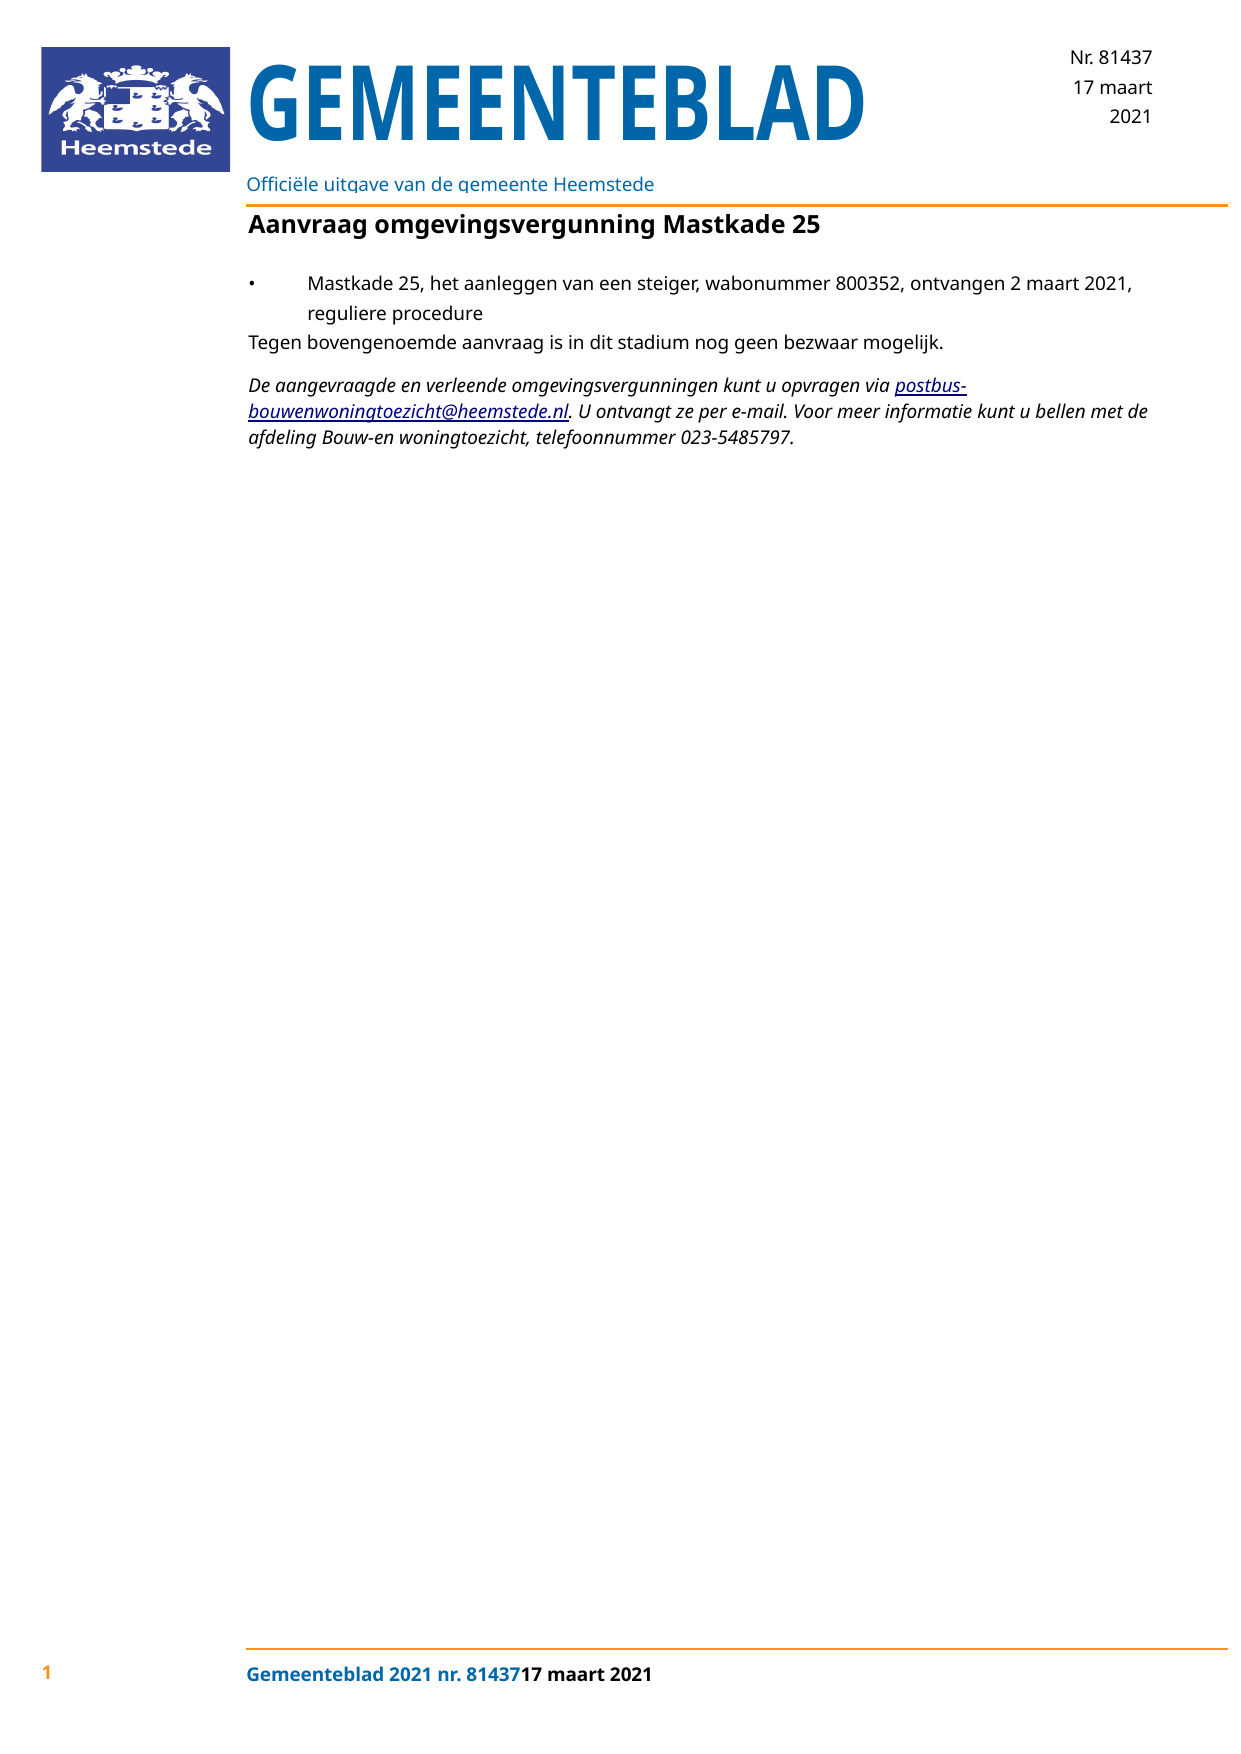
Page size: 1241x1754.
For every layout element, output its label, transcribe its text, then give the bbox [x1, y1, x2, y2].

text De aangevraagde en verleende omgevingsvergunningen kunt u opvragen via postbus-bouwenwoningtoezicht@heemstede.nl. U ontvangt ze per e-mail. Voor meer informatie kunt u bellen met de afdeling Bouw-en woningtoezicht, telefoonnummer 023-5485797. [248, 373, 1152, 450]
text Tegen bovengenoemde aanvraag is in dit stadium nog geen bezwaar mogelijk. [248, 329, 1152, 355]
picture [41, 47, 231, 172]
list Mastkade 25, het aanleggen van een steiger, wabonummer 800352, ontvangen 2 maart 2021, reguliere procedure [248, 270, 1152, 326]
text Aanvraag omgevingsvergunning Mastkade 25 [248, 207, 1152, 241]
